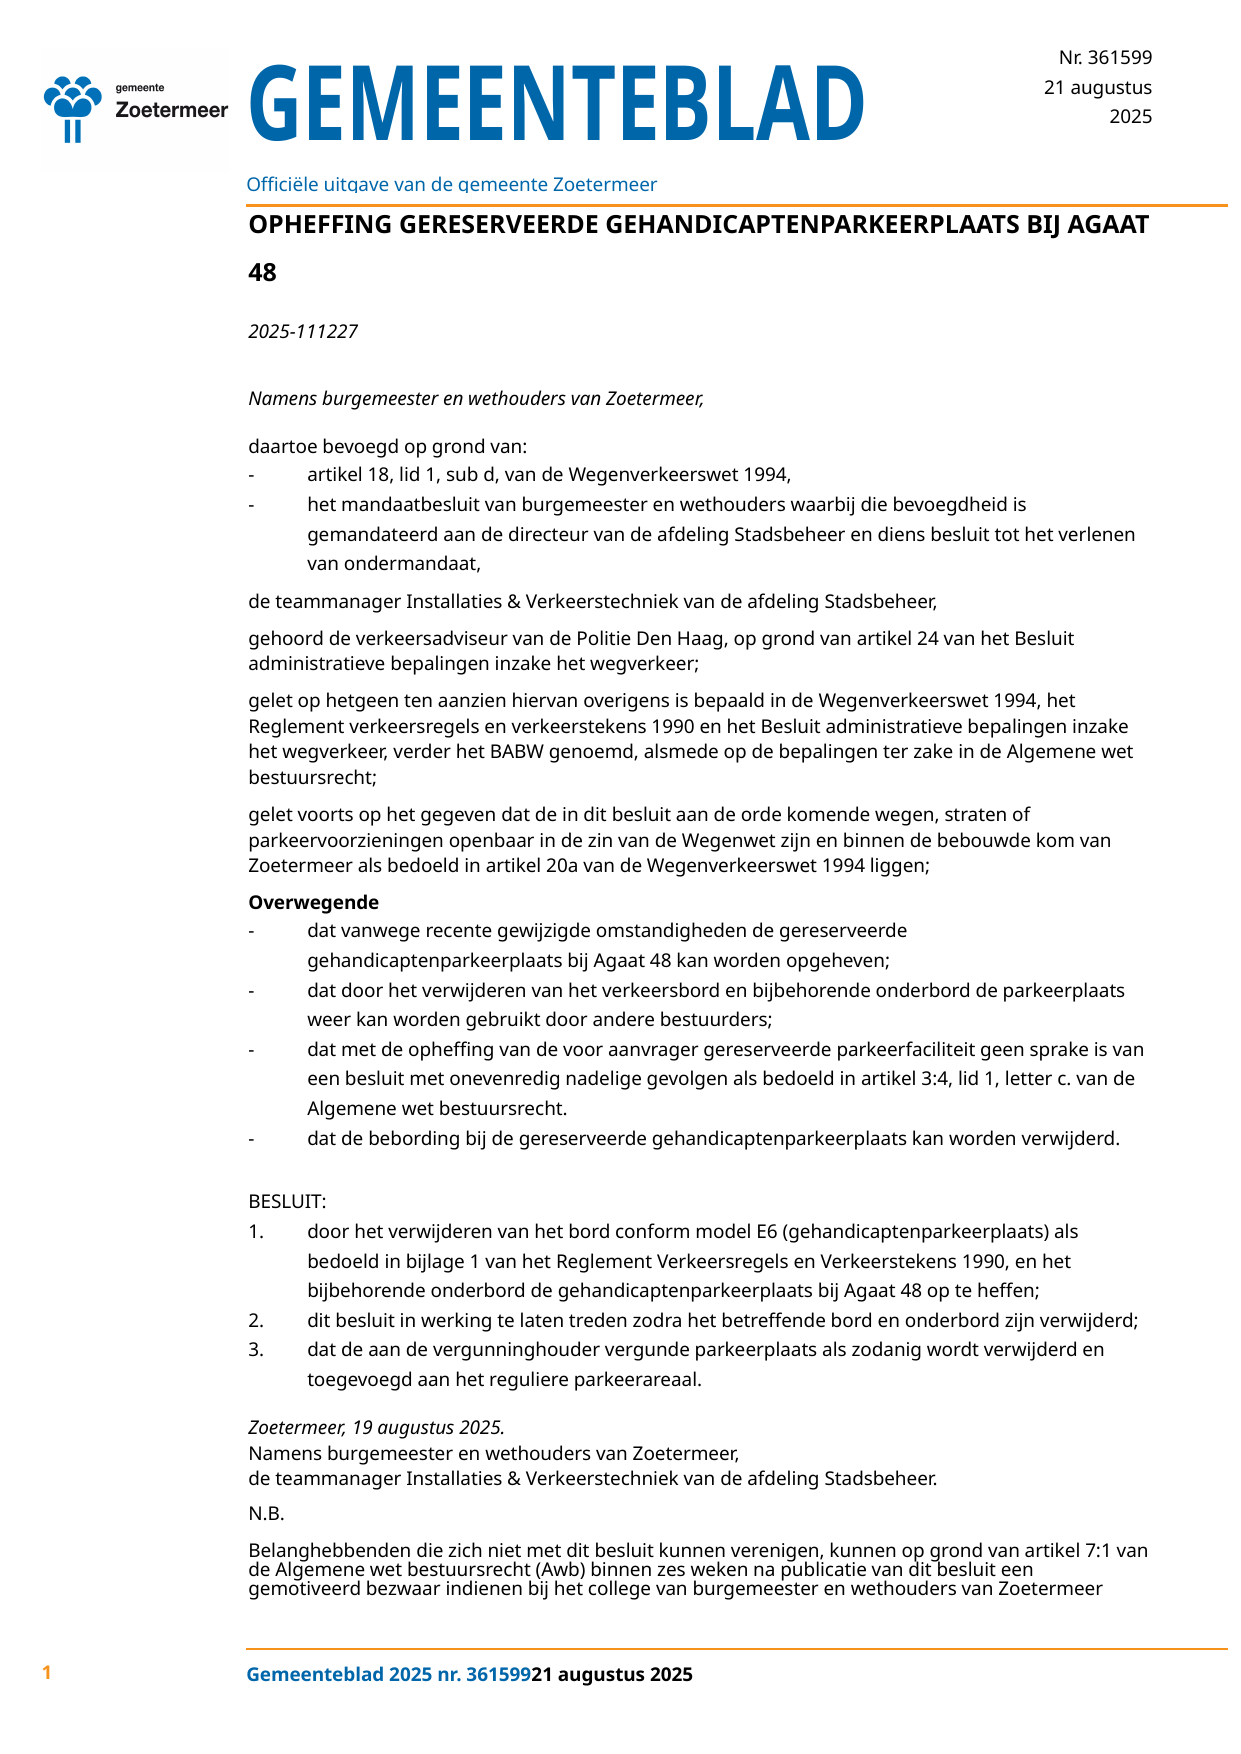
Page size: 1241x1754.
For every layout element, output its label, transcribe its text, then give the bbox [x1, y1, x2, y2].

text Namens burgemeester en wethouders van Zoetermeer, [248, 386, 1152, 411]
list door het verwijderen van het bord conform model E6 (gehandicaptenparkeerplaats) als bedoeld in bijlage 1 van het Reglement Verkeersregels en Verkeerstekens 1990, en het bijbehorende onderbord de gehandicaptenparkeerplaats bij Agaat 48 op te heffen; [248, 1218, 1152, 1303]
text N.B. [248, 1505, 1152, 1524]
list het mandaatbesluit van burgemeester en wethouders waarbij die bevoegdheid is gemandateerd aan de directeur van de afdeling Stadsbeheer en diens besluit tot het verlenen van ondermandaat, [248, 491, 1152, 576]
text de teammanager Installaties & Verkeerstechniek van de afdeling Stadsbeheer. [248, 1465, 1152, 1491]
text Namens burgemeester en wethouders van Zoetermeer, [248, 1440, 1152, 1465]
text gelet op hetgeen ten aanzien hiervan overigens is bepaald in de Wegenverkeerswet 1994, het Reglement verkeersregels en verkeerstekens 1990 en het Besluit administratieve bepalingen inzake het wegverkeer, verder het BABW genoemd, alsmede op de bepalingen ter zake in de Algemene wet bestuursrecht; [248, 687, 1152, 790]
text de teammanager Installaties & Verkeerstechniek van de afdeling Stadsbeheer, [248, 588, 1152, 614]
text daartoe bevoegd op grond van: [248, 433, 1152, 459]
list dat met de opheffing van de voor aanvrager gereserveerde parkeerfaciliteit geen sprake is van een besluit met onevenredig nadelige gevolgen als bedoeld in artikel 3:4, lid 1, letter c. van de Algemene wet bestuursrecht. [248, 1036, 1152, 1121]
text Belanghebbenden die zich niet met dit besluit kunnen verenigen, kunnen op grond van artikel 7:1 van de Algemene wet bestuursrecht (Awb) binnen zes weken na publicatie van dit besluit een gemotiveerd bezwaar indienen bij het college van burgemeester en wethouders van Zoetermeer [248, 1542, 1152, 1599]
text BESLUIT: [248, 1189, 1152, 1214]
list dat de bebording bij de gereserveerde gehandicaptenparkeerplaats kan worden verwijderd. [248, 1125, 1152, 1150]
text Overwegende [248, 889, 1152, 915]
picture [41, 47, 231, 172]
list dat de aan de vergunninghouder vergunde parkeerplaats als zodanig wordt verwijderd en toegevoegd aan het reguliere parkeerareaal. [248, 1337, 1152, 1392]
text 2025-111227 [248, 318, 1152, 344]
text gehoord de verkeersadviseur van de Politie Den Haag, op grond van artikel 24 van het Besluit administratieve bepalingen inzake het wegverkeer; [248, 625, 1152, 676]
list dat door het verwijderen van het verkeersbord en bijbehorende onderbord de parkeerplaats weer kan worden gebruikt door andere bestuurders; [248, 977, 1152, 1032]
text Zoetermeer, 19 augustus 2025. [248, 1414, 1152, 1440]
list dit besluit in werking te laten treden zodra het betreffende bord en onderbord zijn verwijderd; [248, 1307, 1152, 1333]
text OPHEFFING GERESERVEERDE GEHANDICAPTENPARKEERPLAATS BIJ AGAAT 48 [248, 207, 1152, 288]
list artikel 18, lid 1, sub d, van de Wegenverkeerswet 1994, [248, 462, 1152, 487]
list dat vanwege recente gewijzigde omstandigheden de gereserveerde gehandicaptenparkeerplaats bij Agaat 48 kan worden opgeheven; [248, 918, 1152, 973]
text gelet voorts op het gegeven dat de in dit besluit aan de orde komende wegen, straten of parkeervoorzieningen openbaar in de zin van de Wegenwet zijn en binnen de bebouwde kom van Zoetermeer als bedoeld in artikel 20a van de Wegenverkeerswet 1994 liggen; [248, 801, 1152, 878]
